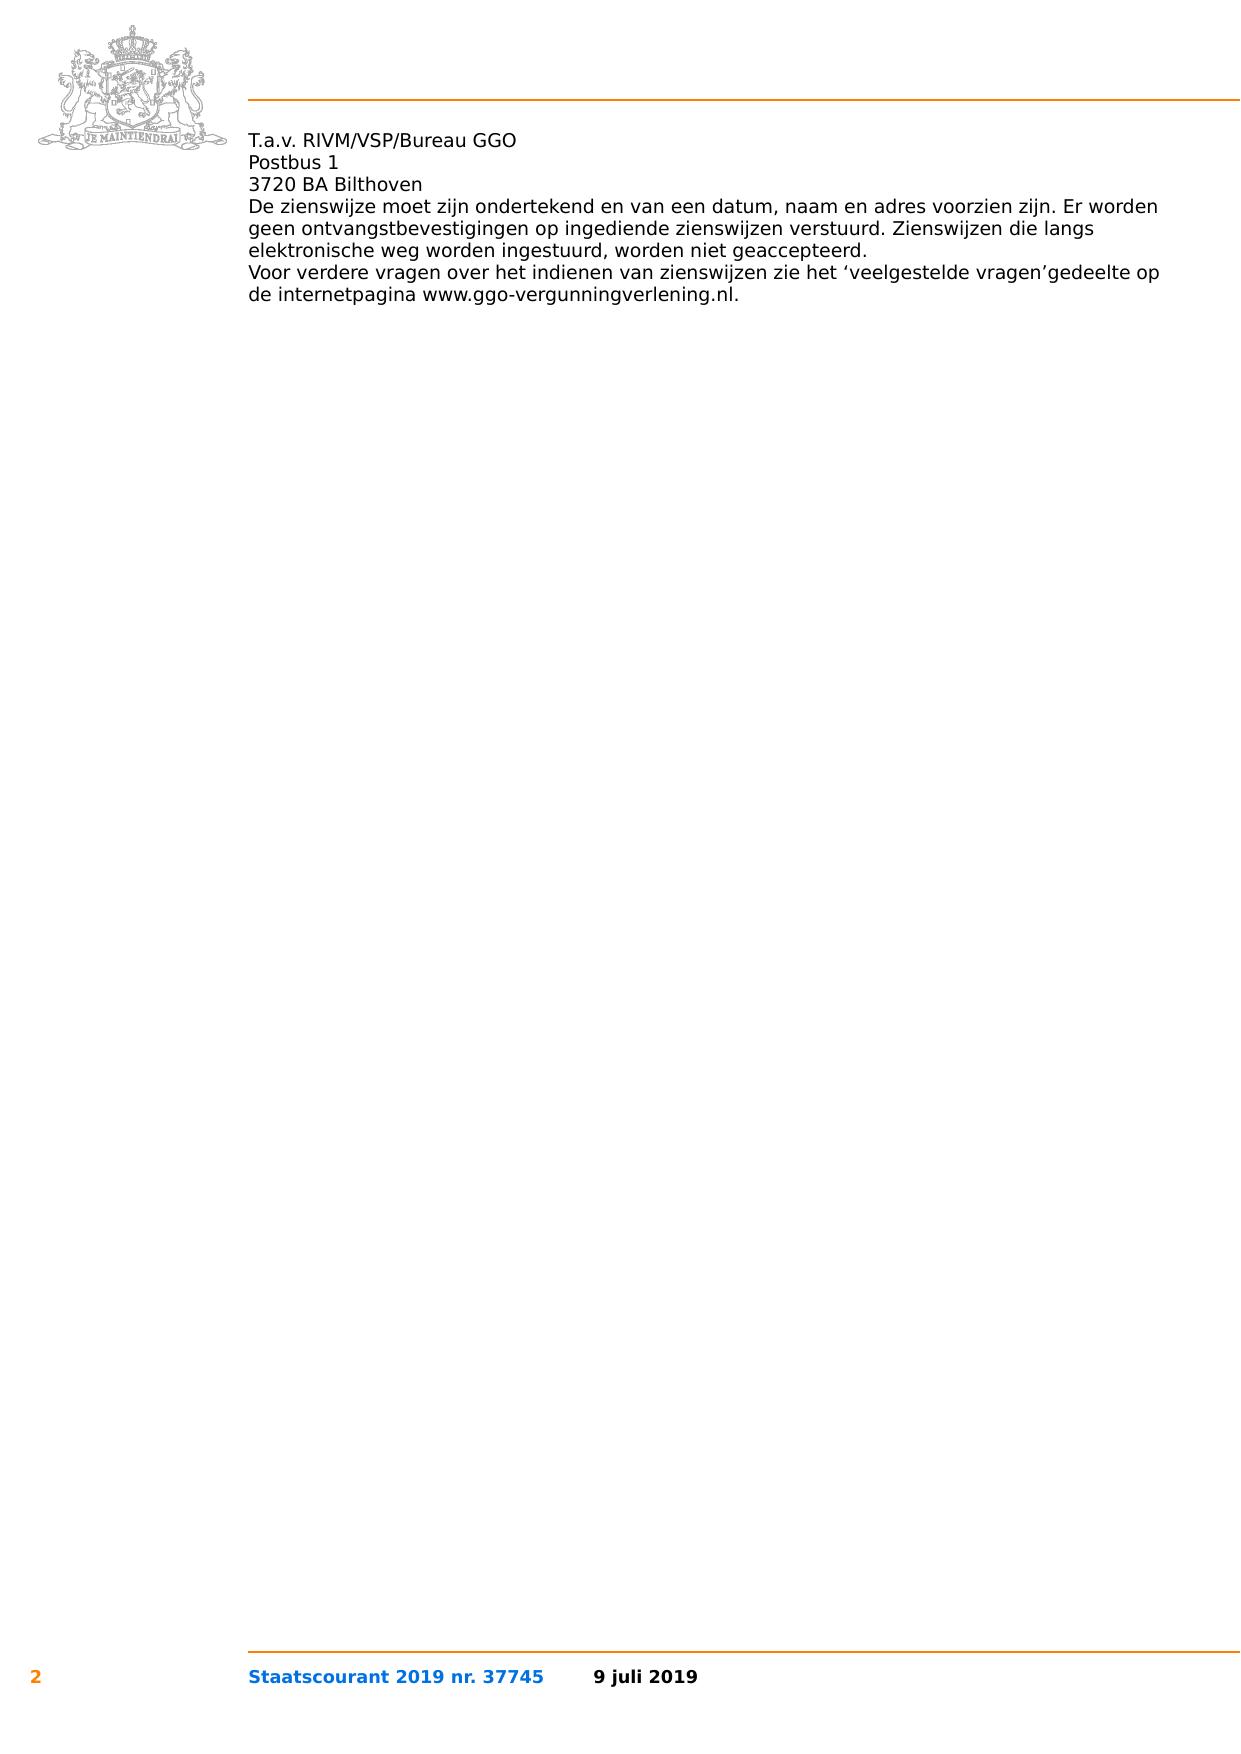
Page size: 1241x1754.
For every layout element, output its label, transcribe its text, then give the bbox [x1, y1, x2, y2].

picture [38, 25, 227, 150]
text Postbus 1 [248, 152, 1163, 174]
text 3720 BA Bilthoven [248, 174, 1163, 196]
text Voor verdere vragen over het indienen van zienswijzen zie het ‘veelgestelde vragen’gedeelte op de internetpagina www.ggo-vergunningverlening.nl. [248, 262, 1163, 306]
text T.a.v. RIVM/VSP/Bureau GGO [248, 130, 1163, 152]
text De zienswijze moet zijn ondertekend en van een datum, naam en adres voorzien zijn. Er worden geen ontvangstbevestigingen op ingediende zienswijzen verstuurd. Zienswijzen die langs elektronische weg worden ingestuurd, worden niet geaccepteerd. [248, 196, 1163, 262]
